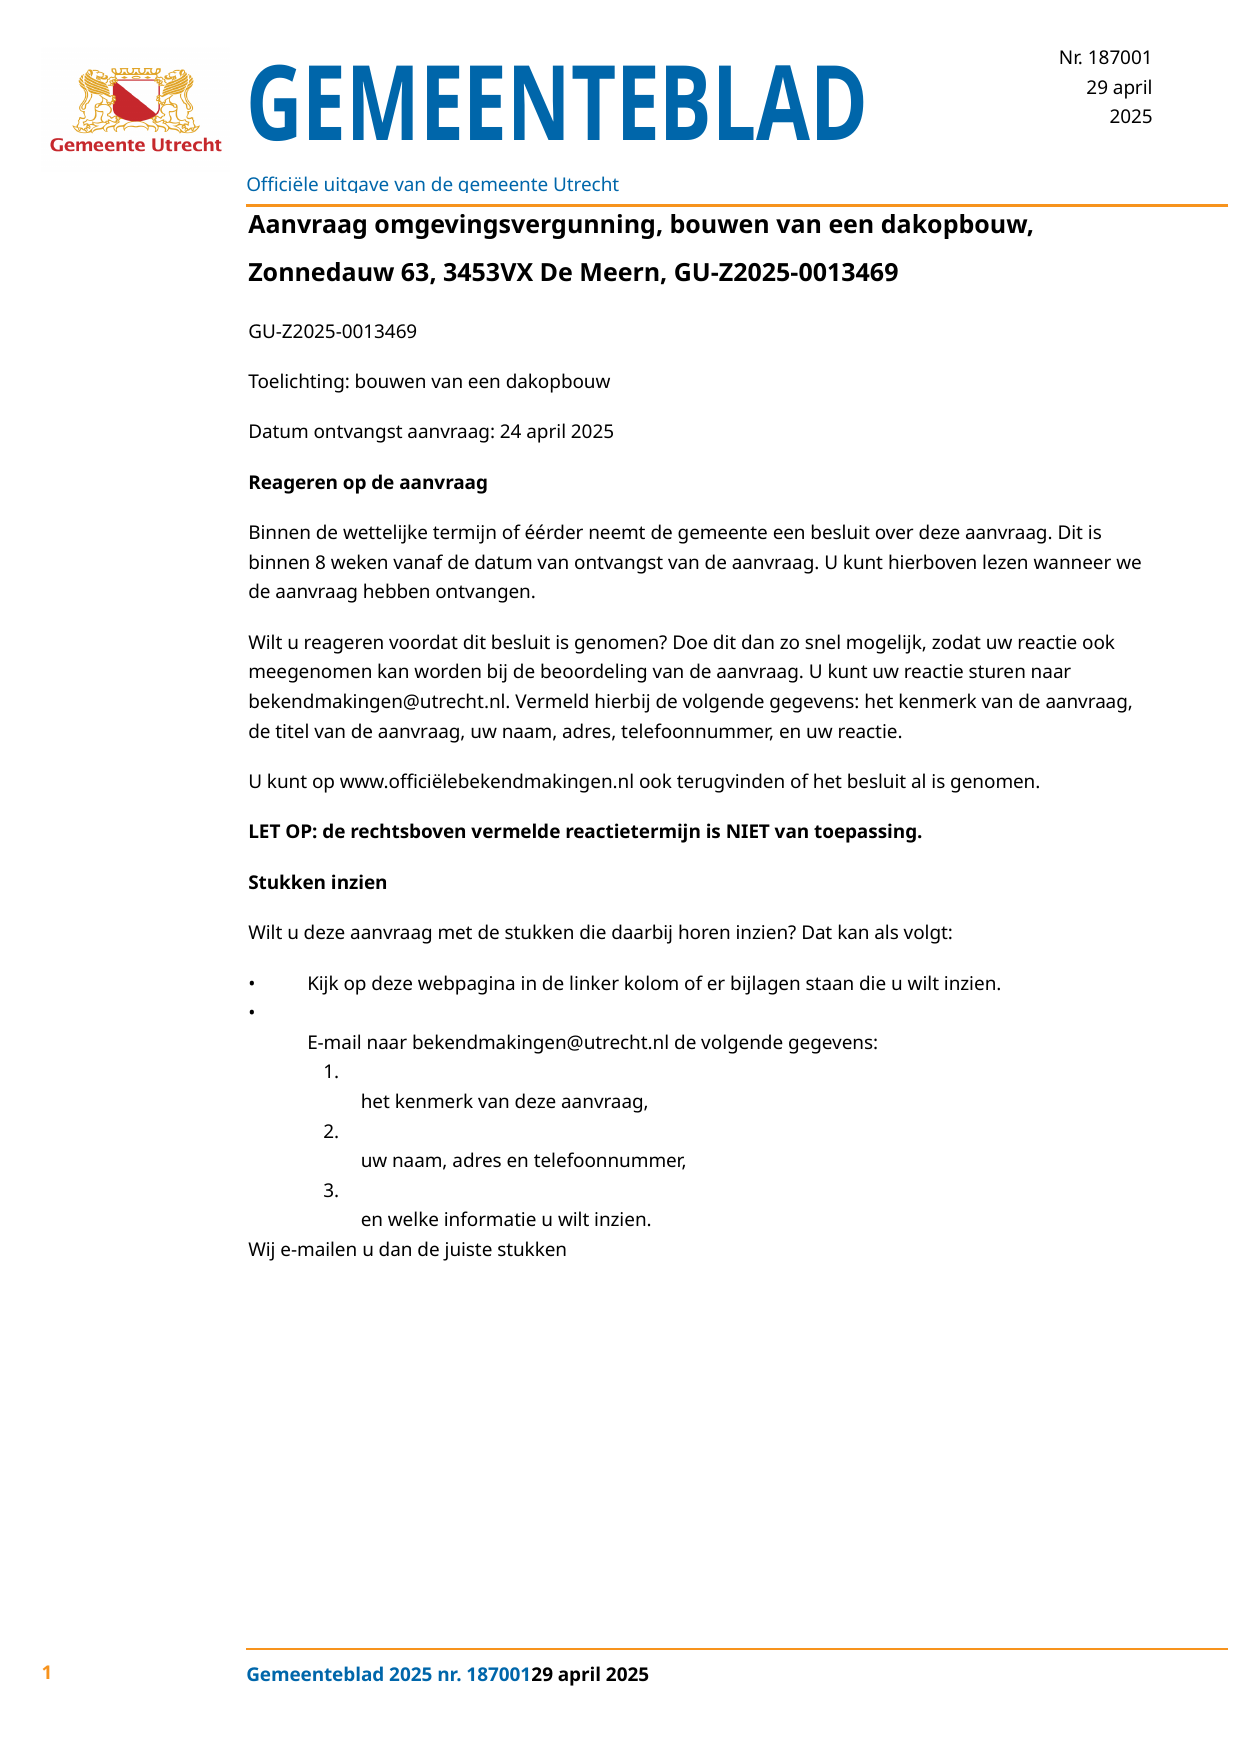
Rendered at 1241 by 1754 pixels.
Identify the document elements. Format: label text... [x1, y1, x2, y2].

text Toelichting: bouwen van een dakopbouw [248, 368, 1152, 394]
text U kunt op www.officiëlebekendmakingen.nl ook terugvinden of het besluit al is genomen. [248, 768, 1152, 794]
list en welke informatie u wilt inzien. [323, 1207, 1152, 1232]
text Wilt u deze aanvraag met de stukken die daarbij horen inzien? Dat kan als volgt: [248, 919, 1152, 945]
text Wilt u reageren voordat dit besluit is genomen? Doe dit dan zo snel mogelijk, zodat uw reactie ook meegenomen kan worden bij de beoordeling van de aanvraag. U kunt uw reactie sturen naar bekendmakingen@utrecht.nl. Vermeld hierbij de volgende gegevens: het kenmerk van de aanvraag, de titel van de aanvraag, uw naam, adres, telefoonnummer, en uw reactie. [248, 629, 1152, 744]
text LET OP: de rechtsboven vermelde reactietermijn is NIET van toepassing. [248, 819, 1152, 844]
text GU-Z2025-0013469 [248, 318, 1152, 344]
text Wij e-mailen u dan de juiste stukken [248, 1236, 1152, 1262]
list E-mail naar bekendmakingen@utrecht.nl de volgende gegevens: [248, 1029, 1152, 1055]
text Aanvraag omgevingsvergunning, bouwen van een dakopbouw, Zonnedauw 63, 3453VX De Meern, GU-Z2025-0013469 [248, 207, 1152, 288]
text Binnen de wettelijke termijn of éérder neemt de gemeente een besluit over deze aanvraag. Dit is binnen 8 weken vanaf de datum van ontvangst van de aanvraag. U kunt hierboven lezen wanneer we de aanvraag hebben ontvangen. [248, 519, 1152, 604]
list Kijk op deze webpagina in de linker kolom of er bijlagen staan die u wilt inzien. [248, 970, 1152, 996]
text Reageren op de aanvraag [248, 469, 1152, 495]
list het kenmerk van deze aanvraag, [323, 1088, 1152, 1114]
list uw naam, adres en telefoonnummer, [323, 1147, 1152, 1173]
text Datum ontvangst aanvraag: 24 april 2025 [248, 419, 1152, 444]
text Stukken inzien [248, 869, 1152, 895]
picture [41, 47, 231, 172]
